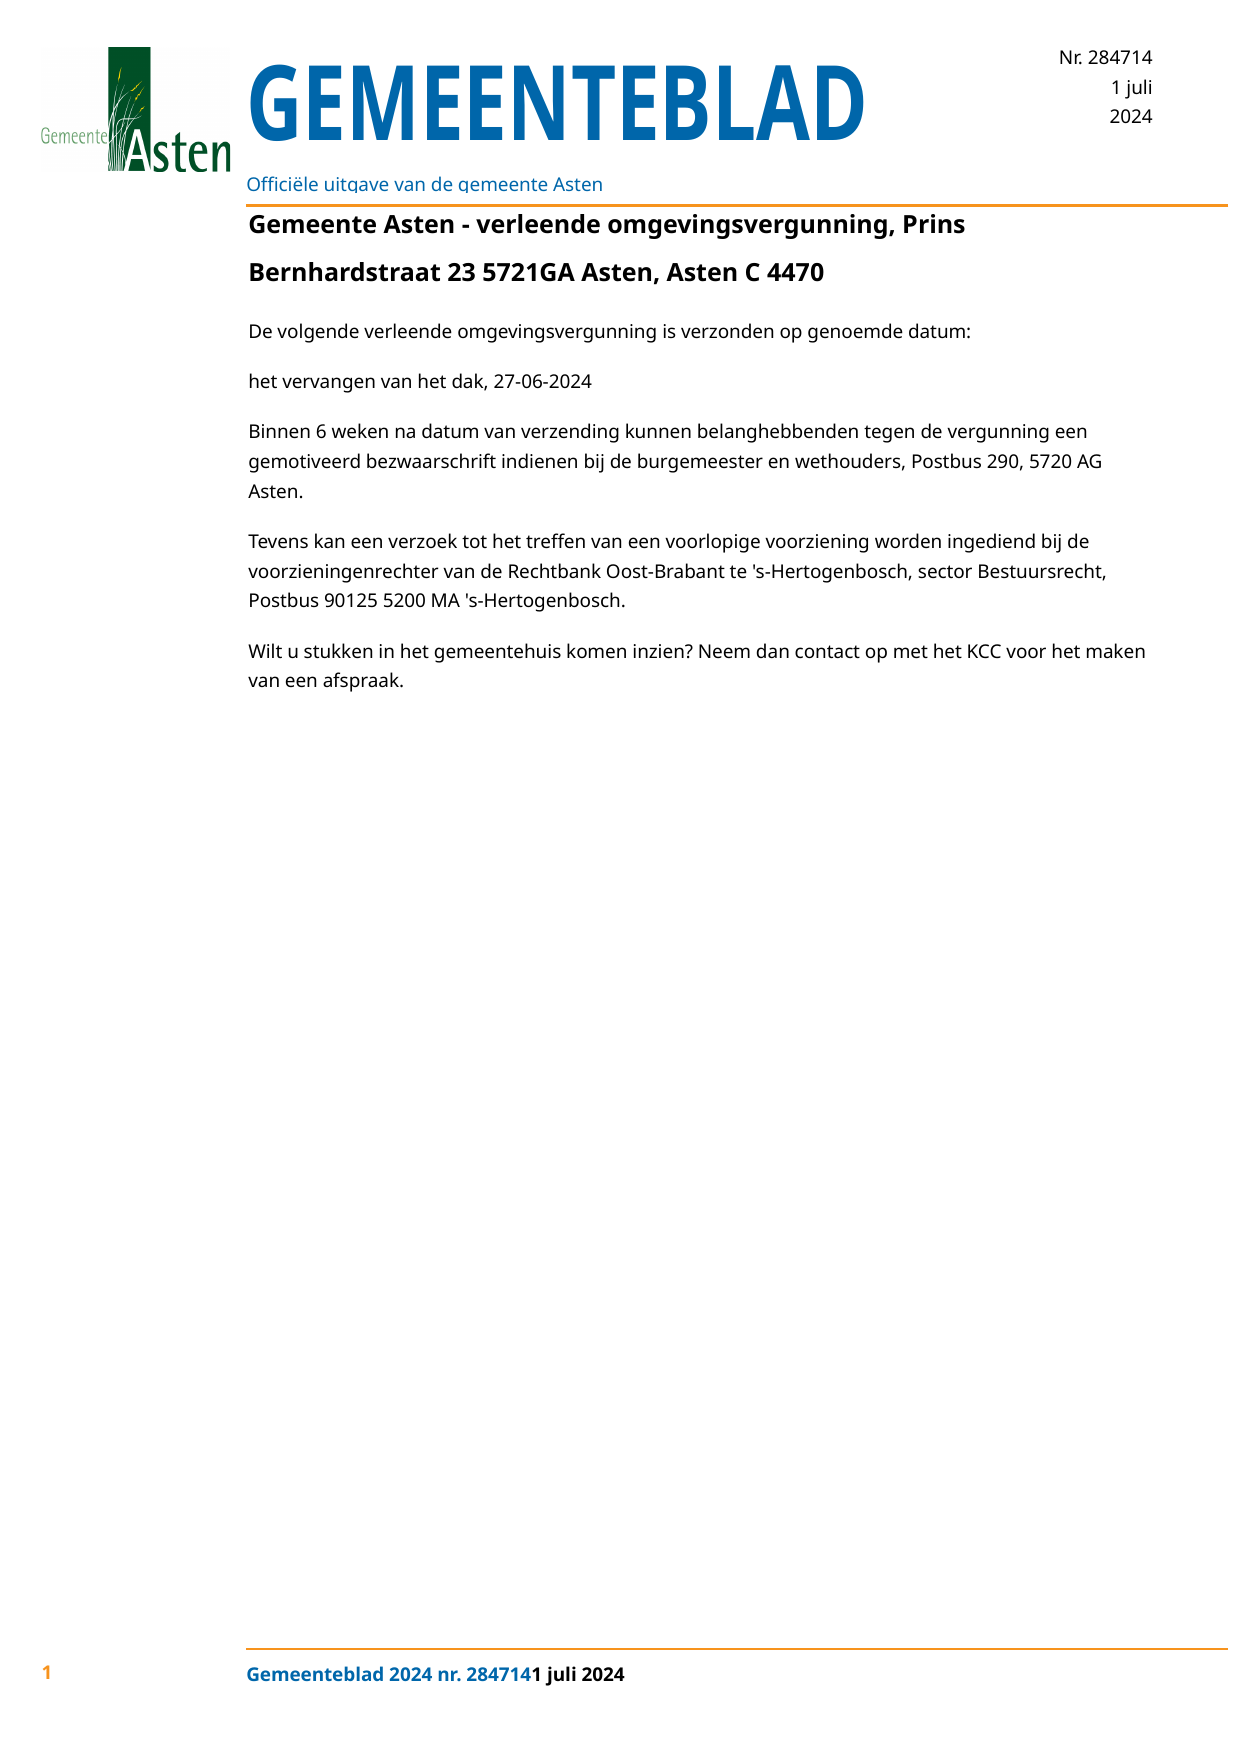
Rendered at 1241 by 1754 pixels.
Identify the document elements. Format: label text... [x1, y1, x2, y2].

text De volgende verleende omgevingsvergunning is verzonden op genoemde datum: [248, 318, 1152, 344]
text Tevens kan een verzoek tot het treffen van een voorlopige voorziening worden ingediend bij de voorzieningenrechter van de Rechtbank Oost-Brabant te 's-Hertogenbosch, sector Bestuursrecht, Postbus 90125 5200 MA 's-Hertogenbosch. [248, 528, 1152, 613]
text Wilt u stukken in het gemeentehuis komen inzien? Neem dan contact op met het KCC voor het maken van een afspraak. [248, 638, 1152, 693]
text het vervangen van het dak, 27-06-2024 [248, 368, 1152, 394]
text Binnen 6 weken na datum van verzending kunnen belanghebbenden tegen de vergunning een gemotiveerd bezwaarschrift indienen bij de burgemeester en wethouders, Postbus 290, 5720 AG Asten. [248, 419, 1152, 504]
picture [41, 47, 231, 172]
text Gemeente Asten - verleende omgevingsvergunning, Prins Bernhardstraat 23 5721GA Asten, Asten C 4470 [248, 207, 1152, 288]
